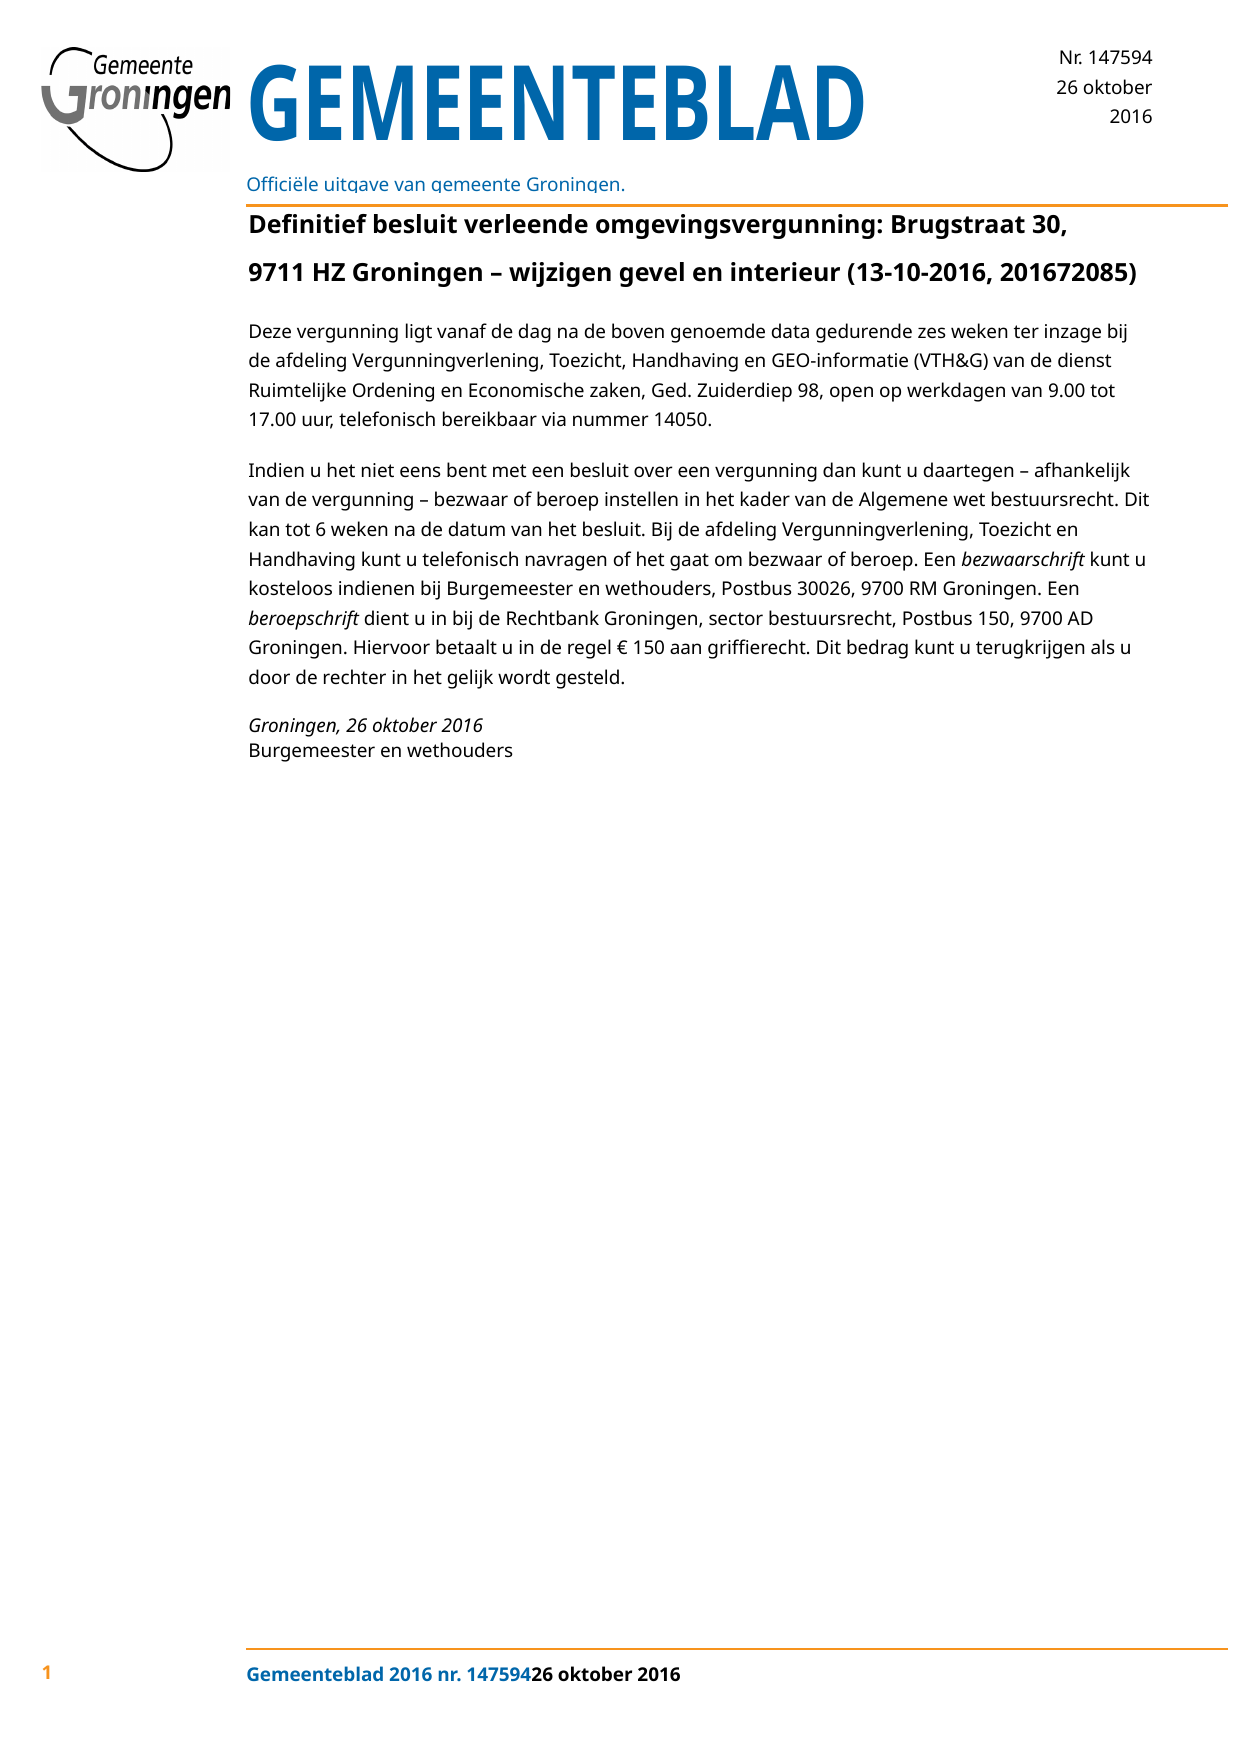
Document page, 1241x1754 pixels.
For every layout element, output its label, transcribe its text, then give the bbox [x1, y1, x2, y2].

text Burgemeester en wethouders [248, 738, 1152, 763]
text Groningen, 26 oktober 2016 [248, 712, 1152, 738]
text Indien u het niet eens bent met een besluit over een vergunning dan kunt u daartegen – afhankelijk van de vergunning – bezwaar of beroep instellen in het kader van de Algemene wet bestuursrecht. Dit kan tot 6 weken na de datum van het besluit. Bij de afdeling Vergunningverlening, Toezicht en Handhaving kunt u telefonisch navragen of het gaat om bezwaar of beroep. Een bezwaarschrift kunt u kosteloos indienen bij Burgemeester en wethouders, Postbus 30026, 9700 RM Groningen. Een beroepschrift dient u in bij de Rechtbank Groningen, sector bestuursrecht, Postbus 150, 9700 AD Groningen. Hiervoor betaalt u in de regel € 150 aan griffierecht. Dit bedrag kunt u terugkrijgen als u door de rechter in het gelijk wordt gesteld. [248, 457, 1152, 690]
text Definitief besluit verleende omgevingsvergunning: Brugstraat 30, 9711 HZ Groningen – wijzigen gevel en interieur (13-10-2016, 201672085) [248, 207, 1152, 288]
text Deze vergunning ligt vanaf de dag na de boven genoemde data gedurende zes weken ter inzage bij de afdeling Vergunningverlening, Toezicht, Handhaving en GEO-informatie (VTH&G) van de dienst Ruimtelijke Ordening en Economische zaken, Ged. Zuiderdiep 98, open op werkdagen van 9.00 tot 17.00 uur, telefonisch bereikbaar via nummer 14050. [248, 318, 1152, 432]
picture [41, 47, 231, 172]
